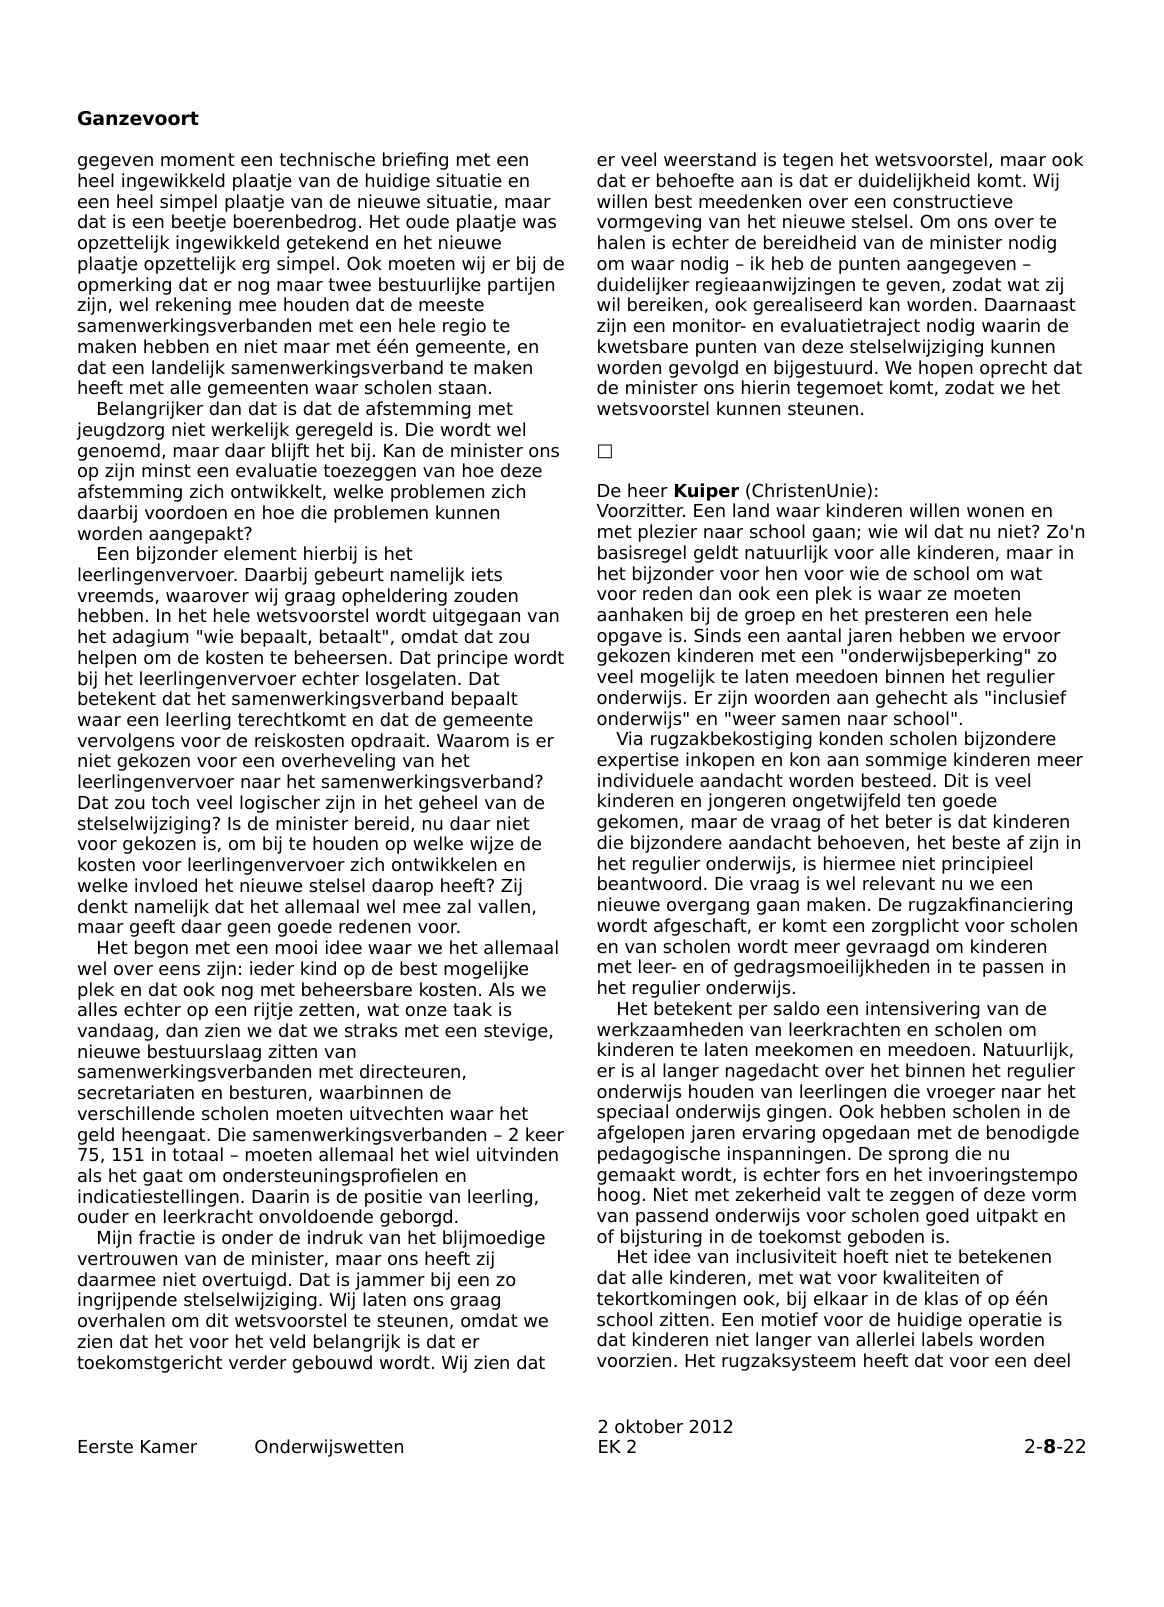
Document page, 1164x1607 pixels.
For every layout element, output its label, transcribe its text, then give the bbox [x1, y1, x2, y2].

text Het idee van inclusiviteit hoeft niet te betekenen dat alle kinderen, met wat voor kwaliteiten of tekortkomingen ook, bij elkaar in de klas of op één school zitten. Een motief voor de huidige operatie is dat kinderen niet langer van allerlei labels worden voorzien. Het rugzaksysteem heeft dat voor een deel [596, 1247, 1087, 1372]
text Via rugzakbekostiging konden scholen bijzondere expertise inkopen en kon aan sommige kinderen meer individuele aandacht worden besteed. Dit is veel kinderen en jongeren ongetwijfeld ten goede gekomen, maar de vraag of het beter is dat kinderen die bijzondere aandacht behoeven, het beste af zijn in het regulier onderwijs, is hiermee niet principieel beantwoord. Die vraag is wel relevant nu we een nieuwe overgang gaan maken. De rugzakfinanciering wordt afgeschaft, er komt een zorgplicht voor scholen en van scholen wordt meer gevraagd om kinderen met leer- en of gedragsmoeilijkheden in te passen in het regulier onderwijs. [596, 729, 1087, 999]
text er veel weerstand is tegen het wetsvoorstel, maar ook dat er behoefte aan is dat er duidelijkheid komt. Wij willen best meedenken over een constructieve vormgeving van het nieuwe stelsel. Om ons over te halen is echter de bereidheid van de minister nodig om waar nodig – ik heb de punten aangegeven – duidelijker regieaanwijzingen te geven, zodat wat zij wil bereiken, ook gerealiseerd kan worden. Daarnaast zijn een monitor- en evaluatietraject nodig waarin de kwetsbare punten van deze stelselwijziging kunnen worden gevolgd en bijgestuurd. We hopen oprecht dat de minister ons hierin tegemoet komt, zodat we het wetsvoorstel kunnen steunen. [596, 150, 1087, 420]
text Belangrijker dan dat is dat de afstemming met jeugdzorg niet werkelijk geregeld is. Die wordt wel genoemd, maar daar blijft het bij. Kan de minister ons op zijn minst een evaluatie toezeggen van hoe deze afstemming zich ontwikkelt, welke problemen zich daarbij voordoen en hoe die problemen kunnen worden aangepakt? [77, 399, 567, 544]
text Een bijzonder element hierbij is het leerlingenvervoer. Daarbij gebeurt namelijk iets vreemds, waarover wij graag opheldering zouden hebben. In het hele wetsvoorstel wordt uitgegaan van het adagium "wie bepaalt, betaalt", omdat dat zou helpen om de kosten te beheersen. Dat principe wordt bij het leerlingenvervoer echter losgelaten. Dat betekent dat het samenwerkingsverband bepaalt waar een leerling terechtkomt en dat de gemeente vervolgens voor de reiskosten opdraait. Waarom is er niet gekozen voor een overheveling van het leerlingenvervoer naar het samenwerkingsverband? Dat zou toch veel logischer zijn in het geheel van de stelselwijziging? Is de minister bereid, nu daar niet voor gekozen is, om bij te houden op welke wijze de kosten voor leerlingenvervoer zich ontwikkelen en welke invloed het nieuwe stelsel daarop heeft? Zij denkt namelijk dat het allemaal wel mee zal vallen, maar geeft daar geen goede redenen voor. [77, 544, 567, 938]
text gegeven moment een technische briefing met een heel ingewikkeld plaatje van de huidige situatie en een heel simpel plaatje van de nieuwe situatie, maar dat is een beetje boerenbedrog. Het oude plaatje was opzettelijk ingewikkeld getekend en het nieuwe plaatje opzettelijk erg simpel. Ook moeten wij er bij de opmerking dat er nog maar twee bestuurlijke partijen zijn, wel rekening mee houden dat de meeste samenwerkingsverbanden met een hele regio te maken hebben en niet maar met één gemeente, en dat een landelijk samenwerkingsverband te maken heeft met alle gemeenten waar scholen staan. [77, 150, 567, 399]
text Het betekent per saldo een intensivering van de werkzaamheden van leerkrachten en scholen om kinderen te laten meekomen en meedoen. Natuurlijk, er is al langer nagedacht over het binnen het regulier onderwijs houden van leerlingen die vroeger naar het speciaal onderwijs gingen. Ook hebben scholen in de afgelopen jaren ervaring opgedaan met de benodigde pedagogische inspanningen. De sprong die nu gemaakt wordt, is echter fors en het invoeringstempo hoog. Niet met zekerheid valt te zeggen of deze vorm van passend onderwijs voor scholen goed uitpakt en of bijsturing in de toekomst geboden is. [596, 999, 1087, 1247]
text Het begon met een mooi idee waar we het allemaal wel over eens zijn: ieder kind op de best mogelijke plek en dat ook nog met beheersbare kosten. Als we alles echter op een rijtje zetten, wat onze taak is vandaag, dan zien we dat we straks met een stevige, nieuwe bestuurslaag zitten van samenwerkingsverbanden met directeuren, secretariaten en besturen, waarbinnen de verschillende scholen moeten uitvechten waar het geld heengaat. Die samenwerkingsverbanden – 2 keer 75, 151 in totaal – moeten allemaal het wiel uitvinden als het gaat om ondersteuningsprofielen en indicatiestellingen. Daarin is de positie van leerling, ouder en leerkracht onvoldoende geborgd. [77, 938, 567, 1228]
text De heer Kuiper (ChristenUnie): [596, 480, 1087, 501]
text Voorzitter. Een land waar kinderen willen wonen en met plezier naar school gaan; wie wil dat nu niet? Zo'n basisregel geldt natuurlijk voor alle kinderen, maar in het bijzonder voor hen voor wie de school om wat voor reden dan ook een plek is waar ze moeten aanhaken bij de groep en het presteren een hele opgave is. Sinds een aantal jaren hebben we ervoor gekozen kinderen met een "onderwijsbeperking" zo veel mogelijk te laten meedoen binnen het regulier onderwijs. Er zijn woorden aan gehecht als "inclusief onderwijs" en "weer samen naar school". [596, 501, 1087, 729]
text □ [596, 440, 1087, 460]
text Mijn fractie is onder de indruk van het blijmoedige vertrouwen van de minister, maar ons heeft zij daarmee niet overtuigd. Dat is jammer bij een zo ingrijpende stelselwijziging. Wij laten ons graag overhalen om dit wetsvoorstel te steunen, omdat we zien dat het voor het veld belangrijk is dat er toekomstgericht verder gebouwd wordt. Wij zien dat [77, 1228, 567, 1373]
